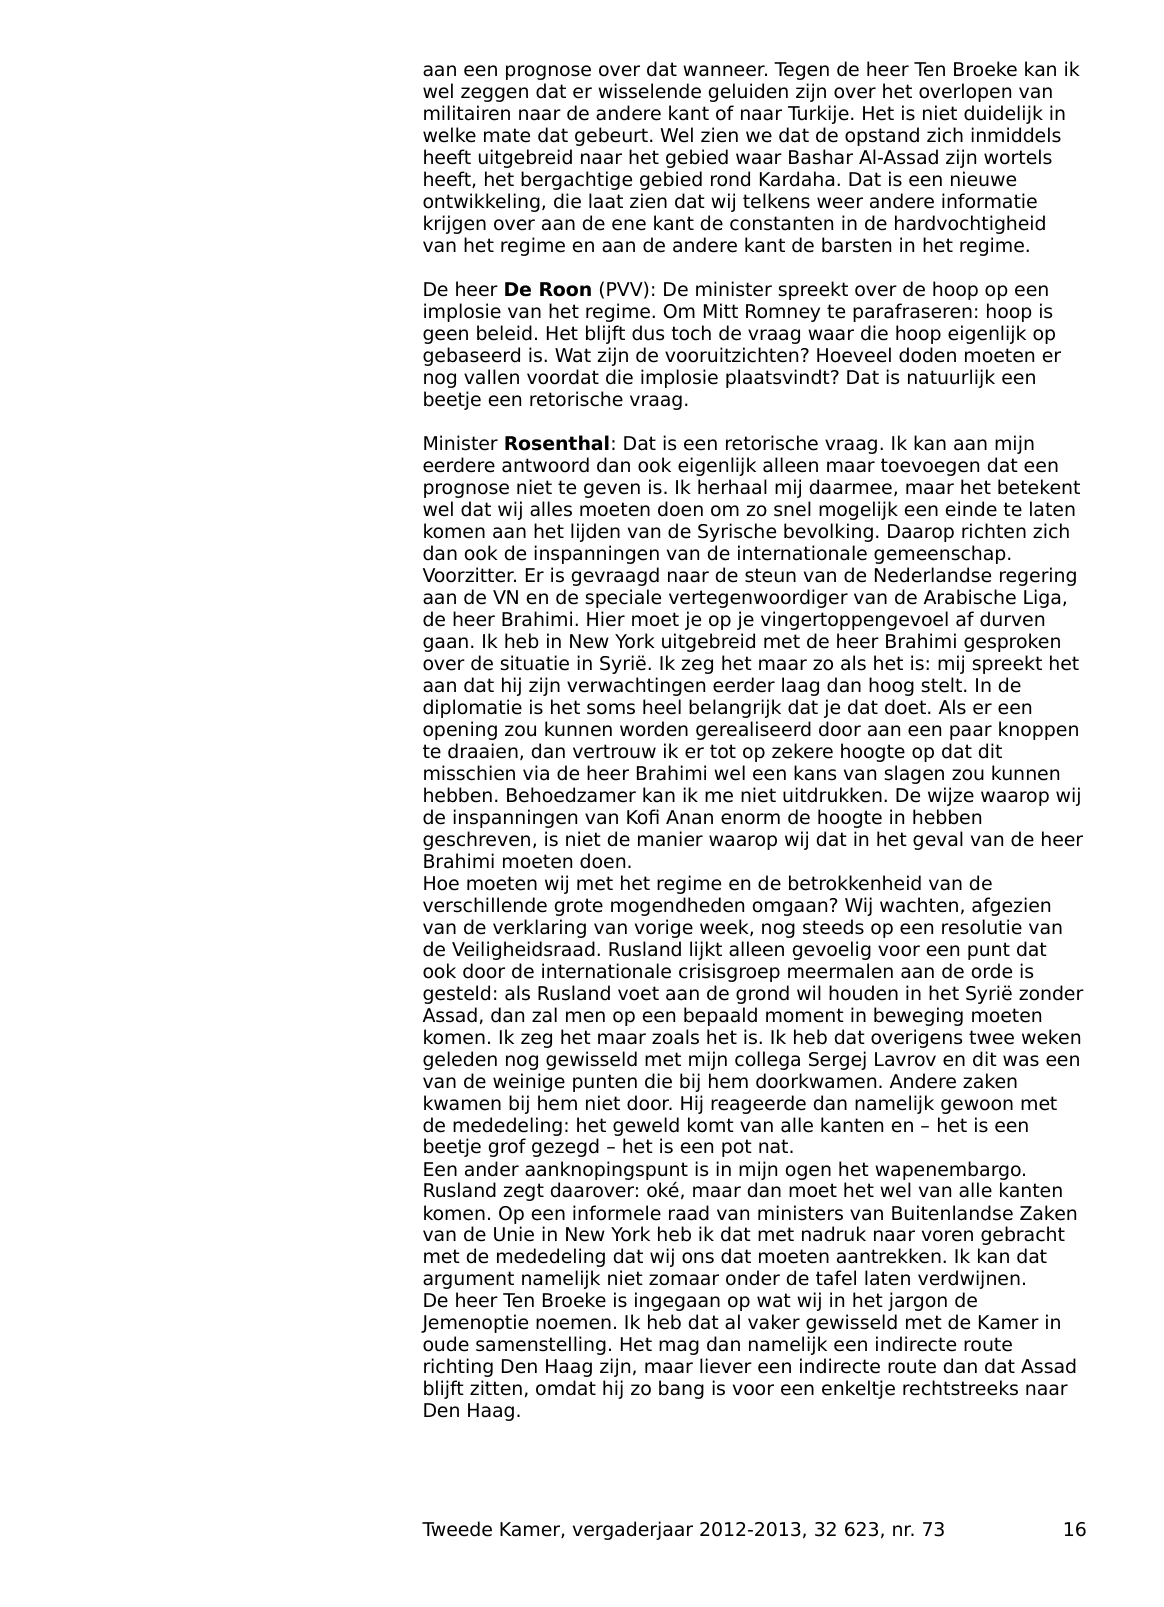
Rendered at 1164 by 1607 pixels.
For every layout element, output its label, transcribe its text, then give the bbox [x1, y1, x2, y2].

text Voorzitter. Er is gevraagd naar de steun van de Nederlandse regering aan de VN en de speciale vertegenwoordiger van de Arabische Liga, de heer Brahimi. Hier moet je op je vingertoppengevoel af durven gaan. Ik heb in New York uitgebreid met de heer Brahimi gesproken over de situatie in Syrië. Ik zeg het maar zo als het is: mij spreekt het aan dat hij zijn verwachtingen eerder laag dan hoog stelt. In de diplomatie is het soms heel belangrijk dat je dat doet. Als er een opening zou kunnen worden gerealiseerd door aan een paar knoppen te draaien, dan vertrouw ik er tot op zekere hoogte op dat dit misschien via de heer Brahimi wel een kans van slagen zou kunnen hebben. Behoedzamer kan ik me niet uitdrukken. De wijze waarop wij de inspanningen van Kofi Anan enorm de hoogte in hebben geschreven, is niet de manier waarop wij dat in het geval van de heer Brahimi moeten doen. [422, 565, 1087, 873]
text aan een prognose over dat wanneer. Tegen de heer Ten Broeke kan ik wel zeggen dat er wisselende geluiden zijn over het overlopen van militairen naar de andere kant of naar Turkije. Het is niet duidelijk in welke mate dat gebeurt. Wel zien we dat de opstand zich inmiddels heeft uitgebreid naar het gebied waar Bashar Al-Assad zijn wortels heeft, het bergachtige gebied rond Kardaha. Dat is een nieuwe ontwikkeling, die laat zien dat wij telkens weer andere informatie krijgen over aan de ene kant de constanten in de hardvochtigheid van het regime en aan de andere kant de barsten in het regime. [422, 59, 1087, 257]
text Een ander aanknopingspunt is in mijn ogen het wapenembargo. Rusland zegt daarover: oké, maar dan moet het wel van alle kanten komen. Op een informele raad van ministers van Buitenlandse Zaken van de Unie in New York heb ik dat met nadruk naar voren gebracht met de mededeling dat wij ons dat moeten aantrekken. Ik kan dat argument namelijk niet zomaar onder de tafel laten verdwijnen. [422, 1158, 1087, 1290]
text De heer Ten Broeke is ingegaan op wat wij in het jargon de Jemenoptie noemen. Ik heb dat al vaker gewisseld met de Kamer in oude samenstelling. Het mag dan namelijk een indirecte route richting Den Haag zijn, maar liever een indirecte route dan dat Assad blijft zitten, omdat hij zo bang is voor een enkeltje rechtstreeks naar Den Haag. [422, 1290, 1087, 1422]
text De heer De Roon (PVV): De minister spreekt over de hoop op een implosie van het regime. Om Mitt Romney te parafraseren: hoop is geen beleid. Het blijft dus toch de vraag waar die hoop eigenlijk op gebaseerd is. Wat zijn de vooruitzichten? Hoeveel doden moeten er nog vallen voordat die implosie plaatsvindt? Dat is natuurlijk een beetje een retorische vraag. [422, 279, 1087, 411]
text Hoe moeten wij met het regime en de betrokkenheid van de verschillende grote mogendheden omgaan? Wij wachten, afgezien van de verklaring van vorige week, nog steeds op een resolutie van de Veiligheidsraad. Rusland lijkt alleen gevoelig voor een punt dat ook door de internationale crisisgroep meermalen aan de orde is gesteld: als Rusland voet aan de grond wil houden in het Syrië zonder Assad, dan zal men op een bepaald moment in beweging moeten komen. Ik zeg het maar zoals het is. Ik heb dat overigens twee weken geleden nog gewisseld met mijn collega Sergej Lavrov en dit was een van de weinige punten die bij hem doorkwamen. Andere zaken kwamen bij hem niet door. Hij reageerde dan namelijk gewoon met de mededeling: het geweld komt van alle kanten en – het is een beetje grof gezegd – het is een pot nat. [422, 873, 1087, 1158]
text Minister Rosenthal: Dat is een retorische vraag. Ik kan aan mijn eerdere antwoord dan ook eigenlijk alleen maar toevoegen dat een prognose niet te geven is. Ik herhaal mij daarmee, maar het betekent wel dat wij alles moeten doen om zo snel mogelijk een einde te laten komen aan het lijden van de Syrische bevolking. Daarop richten zich dan ook de inspanningen van de internationale gemeenschap. [422, 433, 1087, 565]
